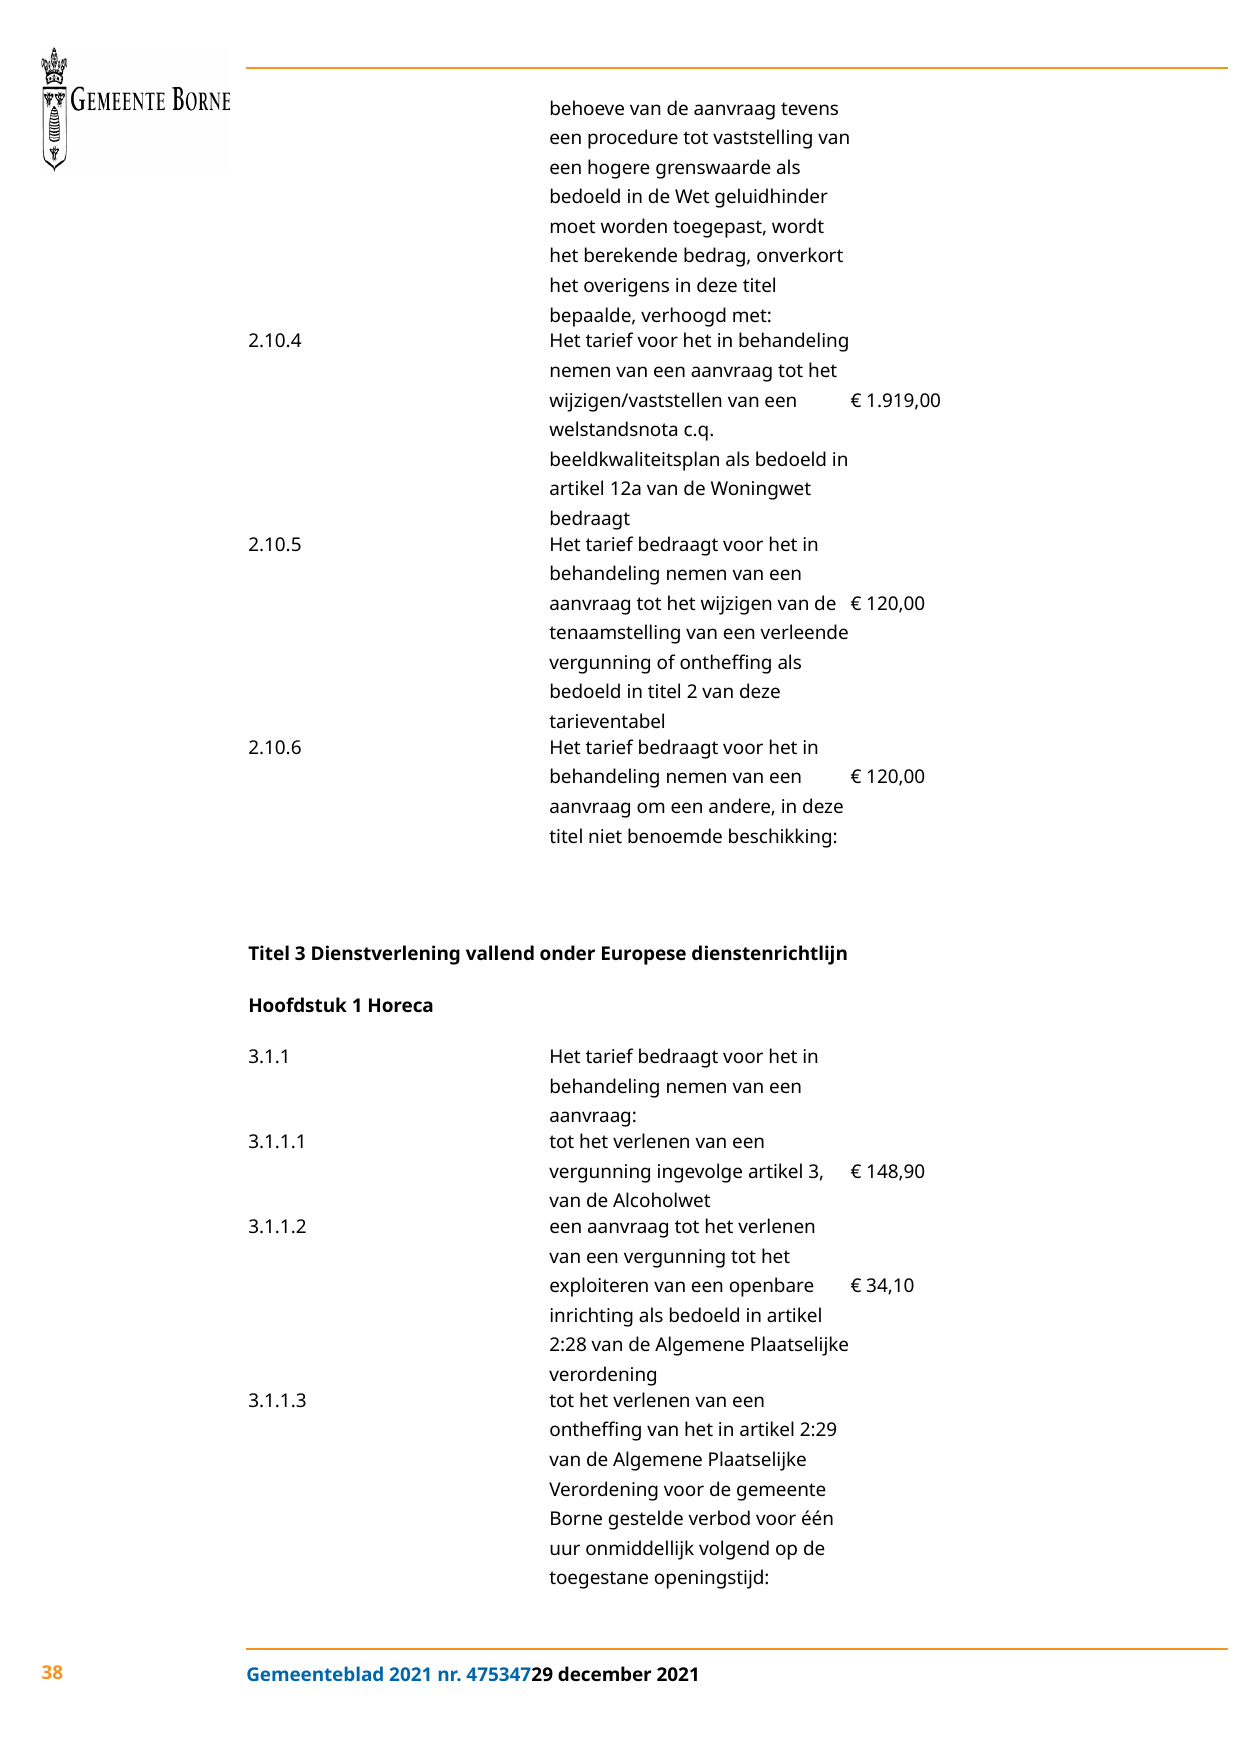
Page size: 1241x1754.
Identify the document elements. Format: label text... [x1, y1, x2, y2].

table_cell [850, 966, 1152, 992]
table_cell Het tarief bedraagt voor het in behandeling nemen van een aanvraag: [549, 1044, 850, 1128]
table_cell [248, 966, 549, 992]
table_cell [549, 1018, 850, 1043]
table_cell 2.10.5 [248, 531, 549, 734]
table_cell Het tarief voor het in behandeling nemen van een aanvraag tot het wijzigen/vaststellen van een welstandsnota c.q. beeldkwaliteitsplan als bedoeld in artikel 12a van de Woningwet bedraagt [549, 328, 850, 531]
table_cell Het tarief bedraagt voor het in behandeling nemen van een aanvraag tot het wijzigen van de tenaamstelling van een verleende vergunning of ontheffing als bedoeld in titel 2 van deze tarieventabel [549, 531, 850, 734]
table_cell een aanvraag tot het verlenen van een vergunning tot het exploiteren van een openbare inrichting als bedoeld in artikel 2:28 van de Algemene Plaatselijke verordening [549, 1213, 850, 1387]
table_cell € 148,90 [850, 1129, 1152, 1213]
table_cell [850, 1018, 1152, 1043]
table_cell € 34,10 [850, 1213, 1152, 1387]
table_cell [248, 95, 549, 328]
table_cell 3.1.1.1 [248, 1129, 549, 1213]
table_cell tot het verlenen van een vergunning ingevolge artikel 3, van de Alcoholwet [549, 1129, 850, 1213]
table_cell € 1.919,00 [850, 328, 1152, 531]
table_cell [850, 1044, 1152, 1128]
table_cell 3.1.1.3 [248, 1387, 549, 1590]
table_cell Hoofdstuk 1 Horeca [248, 992, 850, 1018]
table_cell 3.1.1 [248, 1044, 549, 1128]
table_cell [850, 95, 1152, 328]
table_cell [850, 1387, 1152, 1590]
table_cell 3.1.1.2 [248, 1213, 549, 1387]
table_cell [248, 1018, 549, 1043]
table_cell Het tarief bedraagt voor het in behandeling nemen van een aanvraag om een andere, in deze titel niet benoemde beschikking: [549, 734, 850, 848]
table_cell 2.10.4 [248, 328, 549, 531]
table_cell € 120,00 [850, 734, 1152, 848]
table_header Titel 3 Dienstverlening vallend onder Europese dienstenrichtlijn [248, 941, 850, 966]
table_cell 2.10.6 [248, 734, 549, 848]
picture [41, 47, 231, 172]
table_header [850, 941, 1152, 966]
table_cell behoeve van de aanvraag tevens een procedure tot vaststelling van een hogere grenswaarde als bedoeld in de Wet geluidhinder moet worden toegepast, wordt het berekende bedrag, onverkort het overigens in deze titel bepaalde, verhoogd met: [549, 95, 850, 328]
table_cell € 120,00 [850, 531, 1152, 734]
table_cell [549, 966, 850, 992]
table_cell [850, 992, 1152, 1018]
table_cell tot het verlenen van een ontheffing van het in artikel 2:29 van de Algemene Plaatselijke Verordening voor de gemeente Borne gestelde verbod voor één uur onmiddellijk volgend op de toegestane openingstijd: [549, 1387, 850, 1590]
